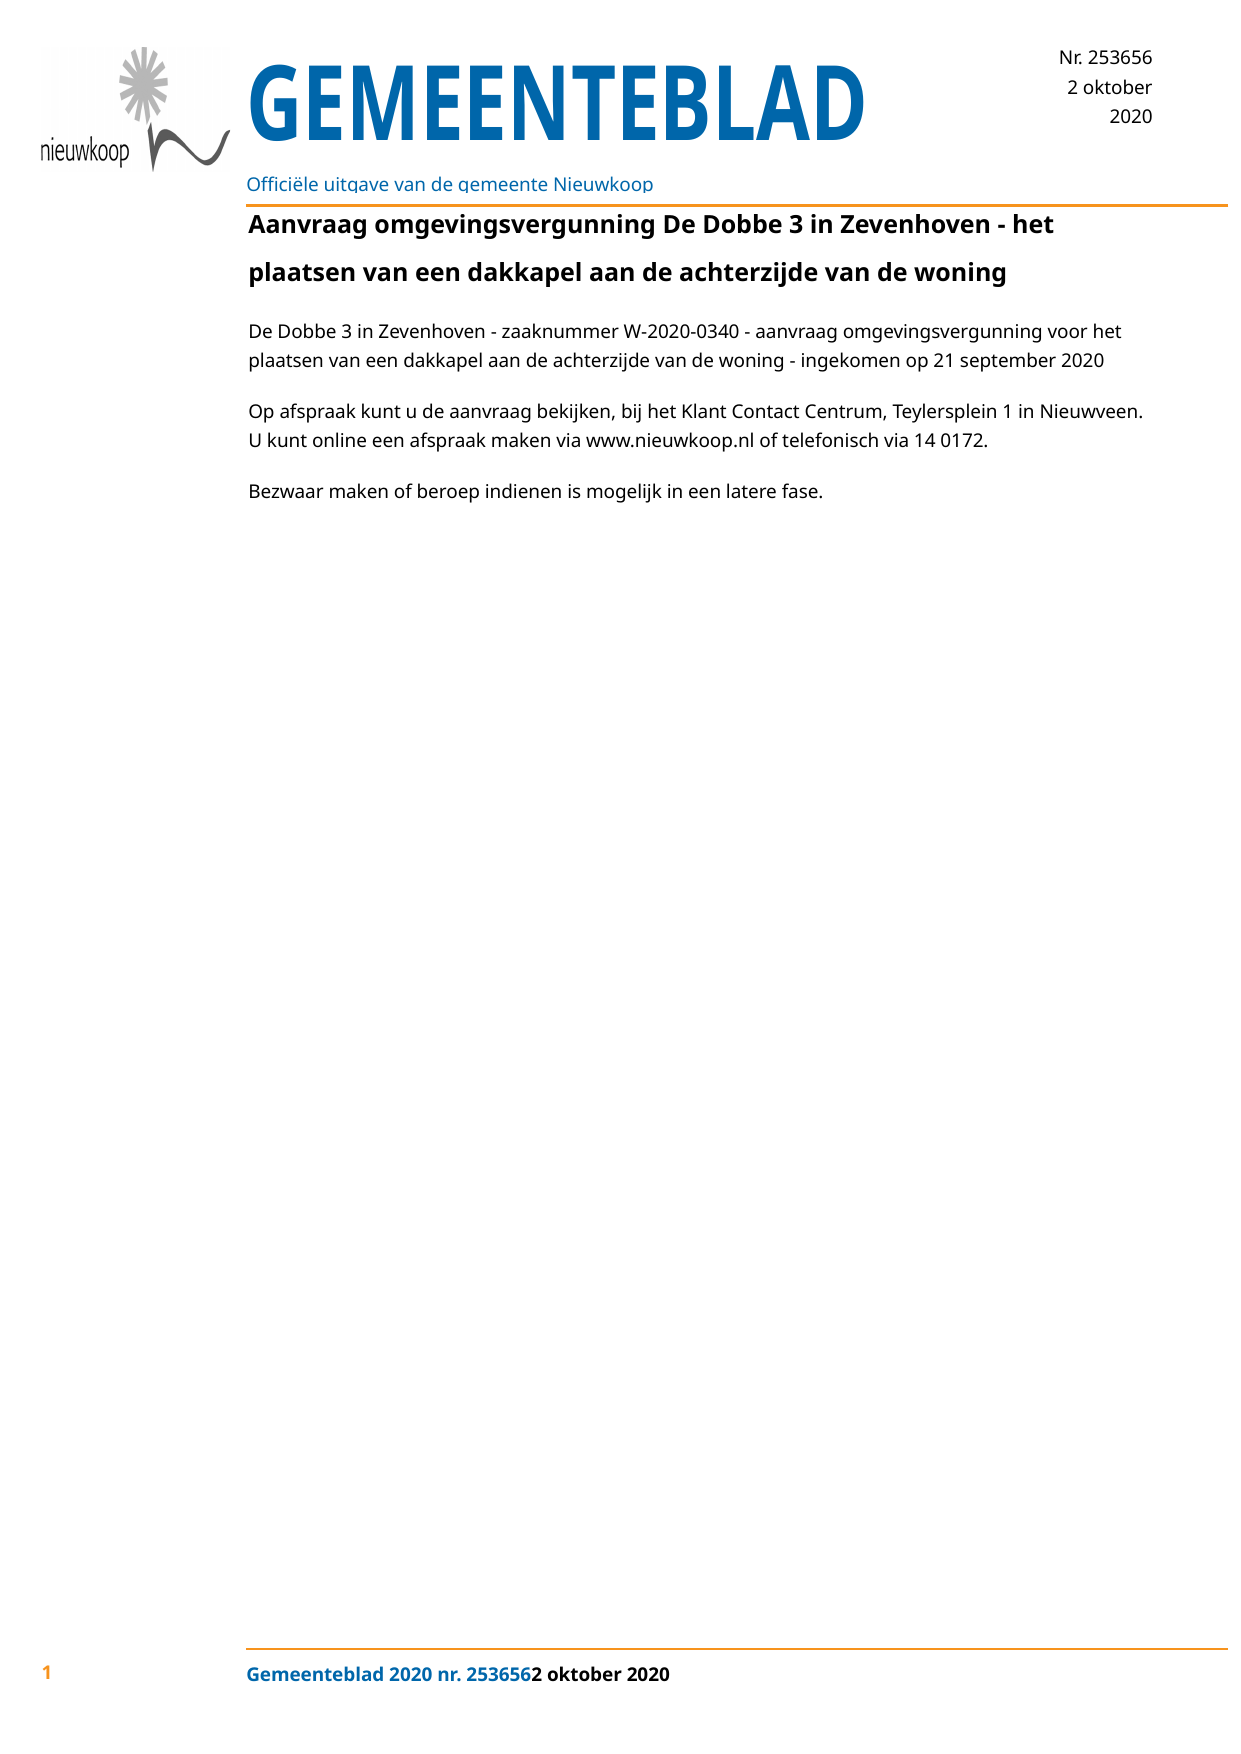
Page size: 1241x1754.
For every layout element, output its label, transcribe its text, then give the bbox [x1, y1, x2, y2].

text Aanvraag omgevingsvergunning De Dobbe 3 in Zevenhoven - het plaatsen van een dakkapel aan de achterzijde van de woning [248, 207, 1152, 288]
text Bezwaar maken of beroep indienen is mogelijk in een latere fase. [248, 478, 1152, 504]
text Op afspraak kunt u de aanvraag bekijken, bij het Klant Contact Centrum, Teylersplein 1 in Nieuwveen. U kunt online een afspraak maken via www.nieuwkoop.nl of telefonisch via 14 0172. [248, 398, 1152, 453]
picture [41, 47, 231, 172]
text De Dobbe 3 in Zevenhoven - zaaknummer W-2020-0340 - aanvraag omgevingsvergunning voor het plaatsen van een dakkapel aan de achterzijde van de woning - ingekomen op 21 september 2020 [248, 318, 1152, 373]
